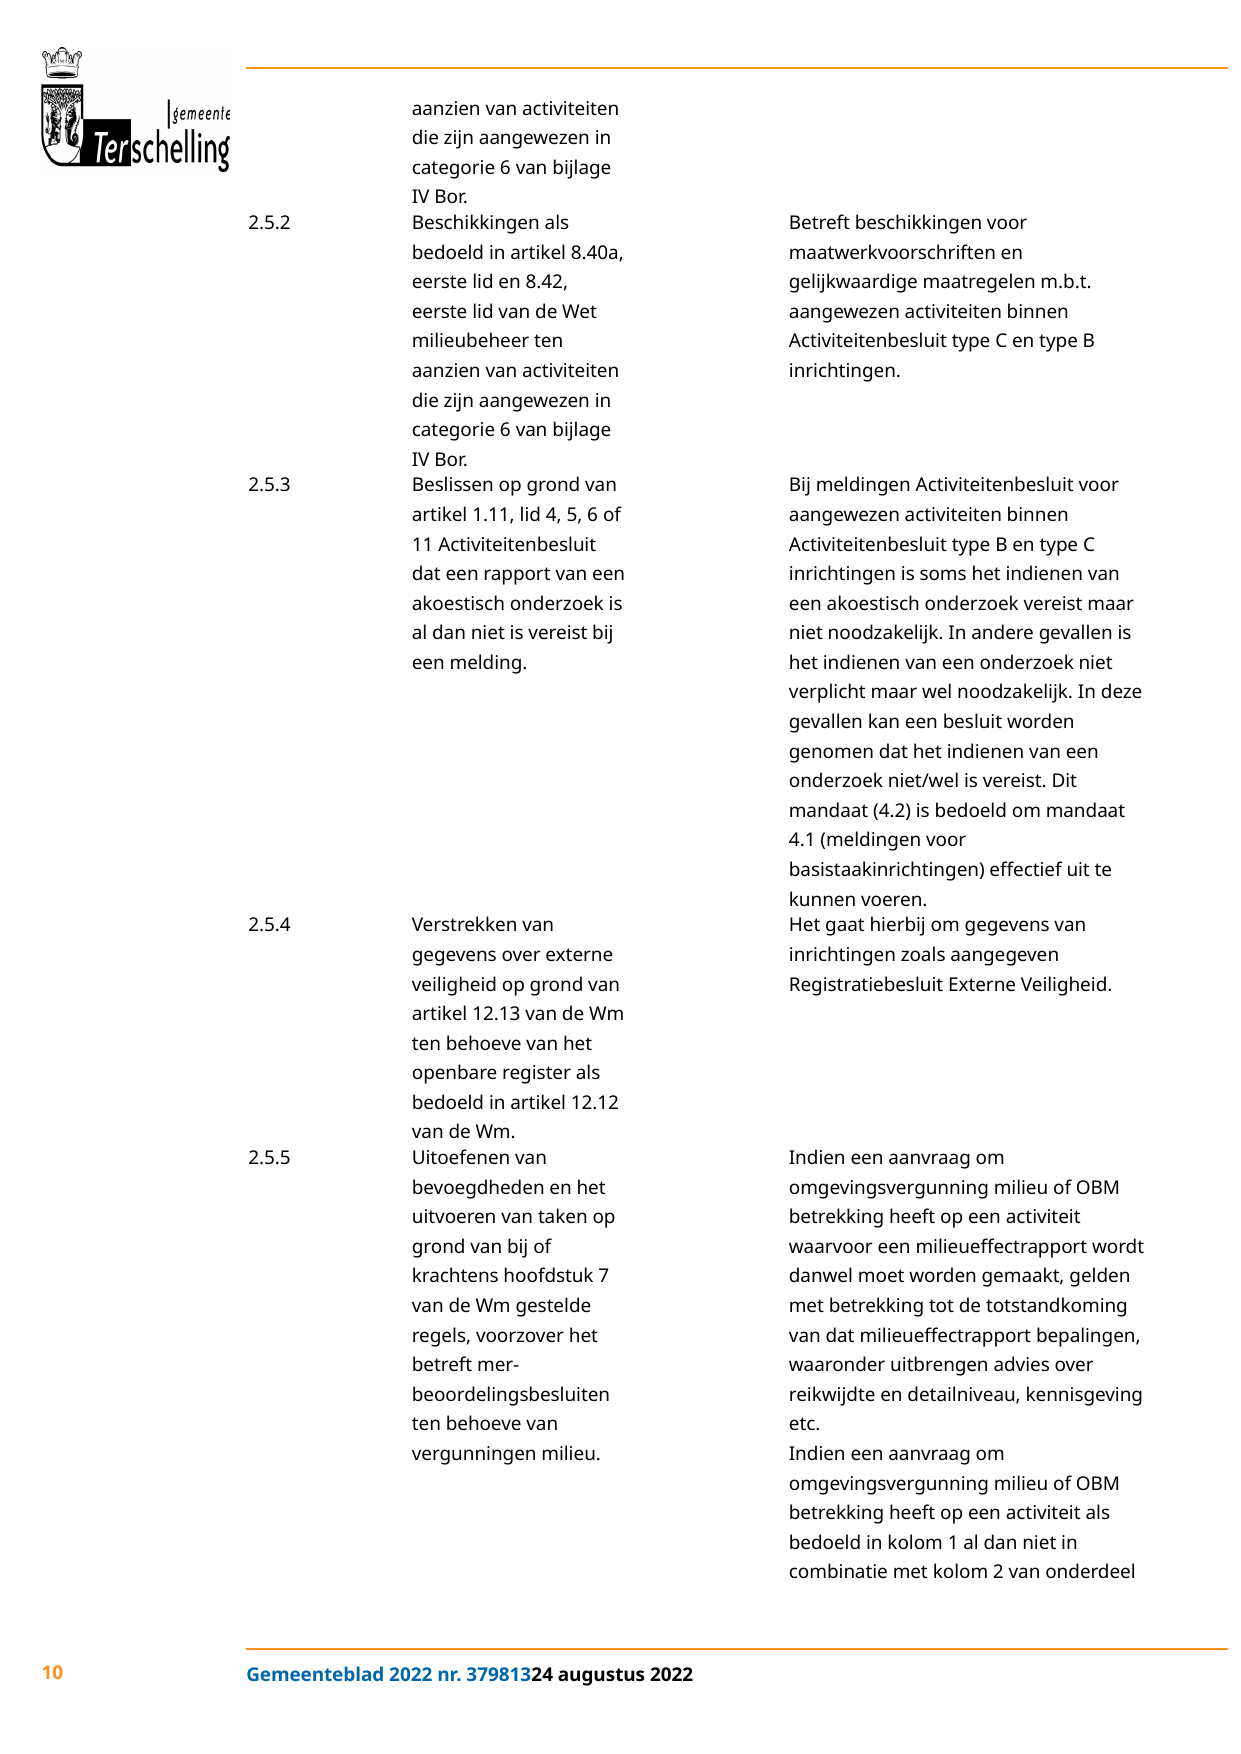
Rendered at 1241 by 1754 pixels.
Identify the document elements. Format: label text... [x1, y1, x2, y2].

table_cell Bij meldingen Activiteitenbesluit voor aangewezen activiteiten binnen Activiteitenbesluit type B en type C inrichtingen is soms het indienen van een akoestisch onderzoek vereist maar niet noodzakelijk. In andere gevallen is het indienen van een onderzoek niet verplicht maar wel noodzakelijk. In deze gevallen kan een besluit worden genomen dat het indienen van een onderzoek niet/wel is vereist. Dit mandaat (4.2) is bedoeld om mandaat 4.1 (meldingen voor basistaakinrichtingen) effectief uit te kunnen voeren. [789, 472, 1152, 912]
table_cell 2.5.3 [248, 472, 412, 912]
picture [41, 47, 231, 172]
table_cell [625, 472, 789, 912]
table_cell 2.5.2 [248, 209, 412, 472]
table_cell [625, 209, 789, 472]
table_cell Het gaat hierbij om gegevens van inrichtingen zoals aangegeven Registratiebesluit Externe Veiligheid. [789, 912, 1152, 1144]
table_cell Verstrekken van gegevens over externe veiligheid op grond van artikel 12.13 van de Wm ten behoeve van het openbare register als bedoeld in artikel 12.12 van de Wm. [412, 912, 625, 1144]
table_cell Beschikkingen als bedoeld in artikel 8.40a, eerste lid en 8.42, eerste lid van de Wet milieubeheer ten aanzien van activiteiten die zijn aangewezen in categorie 6 van bijlage IV Bor. [412, 209, 625, 472]
table_cell Betreft beschikkingen voor maatwerkvoorschriften en gelijkwaardige maatregelen m.b.t. aangewezen activiteiten binnen Activiteitenbesluit type C en type B inrichtingen. [789, 209, 1152, 472]
table_cell Beslissen op grond van artikel 1.11, lid 4, 5, 6 of 11 Activiteitenbesluit dat een rapport van een akoestisch onderzoek is al dan niet is vereist bij een melding. [412, 472, 625, 912]
table_cell [248, 95, 412, 209]
table_cell Uitoefenen van bevoegdheden en het uitvoeren van taken op grond van bij of krachtens hoofdstuk 7 van de Wm gestelde regels, voorzover het betreft mer-beoordelingsbesluiten ten behoeve van vergunningen milieu. [412, 1144, 625, 1584]
table_cell [625, 1144, 789, 1584]
table_cell Indien een aanvraag om omgevingsvergunning milieu of OBM betrekking heeft op een activiteit waarvoor een milieueffectrapport wordt danwel moet worden gemaakt, gelden met betrekking tot de totstandkoming van dat milieueffectrapport bepalingen, waaronder uitbrengen advies over reikwijdte en detailniveau, kennisgeving etc. Indien een aanvraag om omgevingsvergunning milieu of OBM betrekking heeft op een activiteit als bedoeld in kolom 1 al dan niet in combinatie met kolom 2 van onderdeel [789, 1144, 1152, 1584]
table_cell 2.5.5 [248, 1144, 412, 1584]
table_cell [789, 95, 1152, 209]
table_cell aanzien van activiteiten die zijn aangewezen in categorie 6 van bijlage IV Bor. [412, 95, 625, 209]
table_cell [625, 912, 789, 1144]
table_cell [625, 95, 789, 209]
table_cell 2.5.4 [248, 912, 412, 1144]
